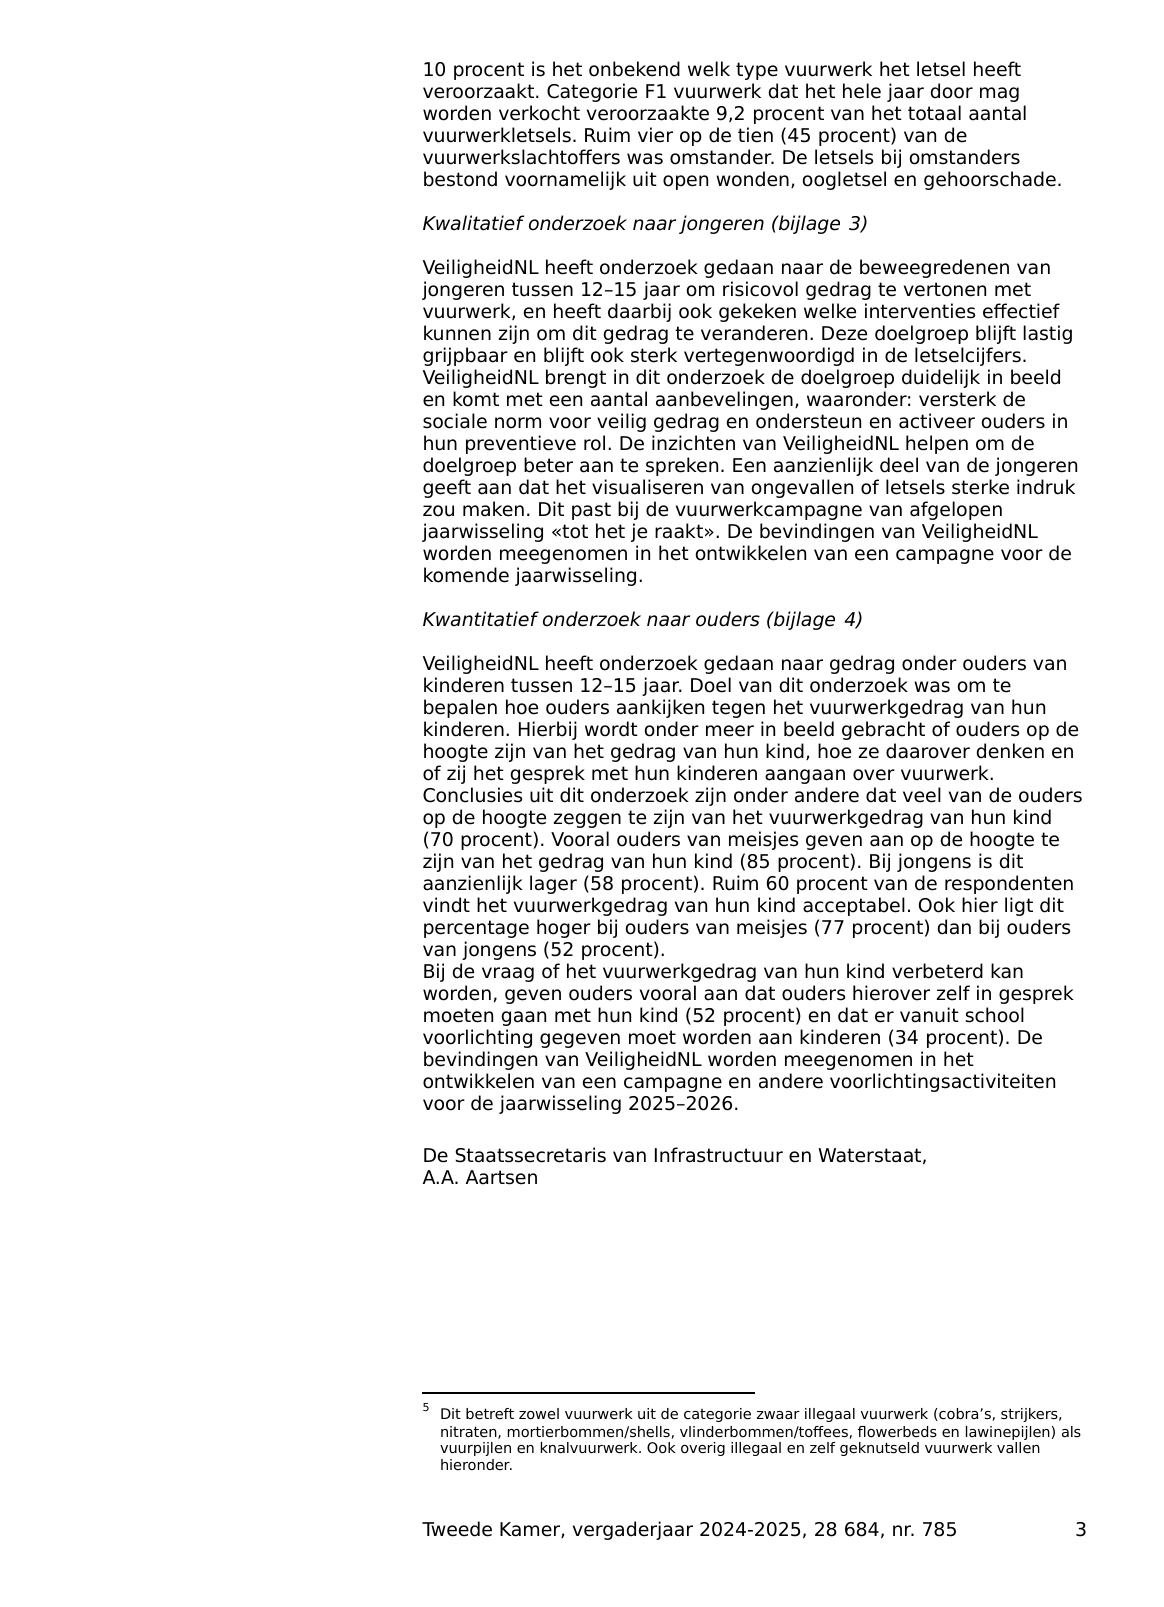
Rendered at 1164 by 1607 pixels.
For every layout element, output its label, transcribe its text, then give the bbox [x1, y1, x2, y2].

text VeiligheidNL heeft onderzoek gedaan naar gedrag onder ouders van kinderen tussen 12–15 jaar. Doel van dit onderzoek was om te bepalen hoe ouders aankijken tegen het vuurwerkgedrag van hun kinderen. Hierbij wordt onder meer in beeld gebracht of ouders op de hoogte zijn van het gedrag van hun kind, hoe ze daarover denken en of zij het gesprek met hun kinderen aangaan over vuurwerk. [422, 653, 1087, 785]
subtitle Kwantitatief onderzoek naar ouders (bijlage 4) [422, 609, 1087, 631]
text De Staatssecretaris van Infrastructuur en Waterstaat, A.A. Aartsen [422, 1145, 1087, 1189]
text VeiligheidNL heeft onderzoek gedaan naar de beweegredenen van jongeren tussen 12–15 jaar om risicovol gedrag te vertonen met vuurwerk, en heeft daarbij ook gekeken welke interventies effectief kunnen zijn om dit gedrag te veranderen. Deze doelgroep blijft lastig grijpbaar en blijft ook sterk vertegenwoordigd in de letselcijfers. VeiligheidNL brengt in dit onderzoek de doelgroep duidelijk in beeld en komt met een aantal aanbevelingen, waaronder: versterk de sociale norm voor veilig gedrag en ondersteun en activeer ouders in hun preventieve rol. De inzichten van VeiligheidNL helpen om de doelgroep beter aan te spreken. Een aanzienlijk deel van de jongeren geeft aan dat het visualiseren van ongevallen of letsels sterke indruk zou maken. Dit past bij de vuurwerkcampagne van afgelopen jaarwisseling «tot het je raakt». De bevindingen van VeiligheidNL worden meegenomen in het ontwikkelen van een campagne voor de komende jaarwisseling. [422, 257, 1087, 587]
text Dit betreft zowel vuurwerk uit de categorie zwaar illegaal vuurwerk (cobra’s, strijkers, nitraten, mortierbommen/shells, vlinderbommen/toffees, flowerbeds en lawinepijlen) als vuurpijlen en knalvuurwerk. Ook overig illegaal en zelf geknutseld vuurwerk vallen hieronder. [422, 1402, 1087, 1474]
subtitle Kwalitatief onderzoek naar jongeren (bijlage 3) [422, 213, 1087, 235]
text Bij de vraag of het vuurwerkgedrag van hun kind verbeterd kan worden, geven ouders vooral aan dat ouders hierover zelf in gesprek moeten gaan met hun kind (52 procent) en dat er vanuit school voorlichting gegeven moet worden aan kinderen (34 procent). De bevindingen van VeiligheidNL worden meegenomen in het ontwikkelen van een campagne en andere voorlichtingsactiviteiten voor de jaarwisseling 2025–2026. [422, 961, 1087, 1115]
text Conclusies uit dit onderzoek zijn onder andere dat veel van de ouders op de hoogte zeggen te zijn van het vuurwerkgedrag van hun kind (70 procent). Vooral ouders van meisjes geven aan op de hoogte te zijn van het gedrag van hun kind (85 procent). Bij jongens is dit aanzienlijk lager (58 procent). Ruim 60 procent van de respondenten vindt het vuurwerkgedrag van hun kind acceptabel. Ook hier ligt dit percentage hoger bij ouders van meisjes (77 procent) dan bij ouders van jongens (52 procent). [422, 785, 1087, 961]
text 10 procent is het onbekend welk type vuurwerk het letsel heeft veroorzaakt. Categorie F1 vuurwerk dat het hele jaar door mag worden verkocht veroorzaakte 9,2 procent van het totaal aantal vuurwerkletsels. Ruim vier op de tien (45 procent) van de vuurwerkslachtoffers was omstander. De letsels bij omstanders bestond voornamelijk uit open wonden, oogletsel en gehoorschade. [422, 59, 1087, 191]
